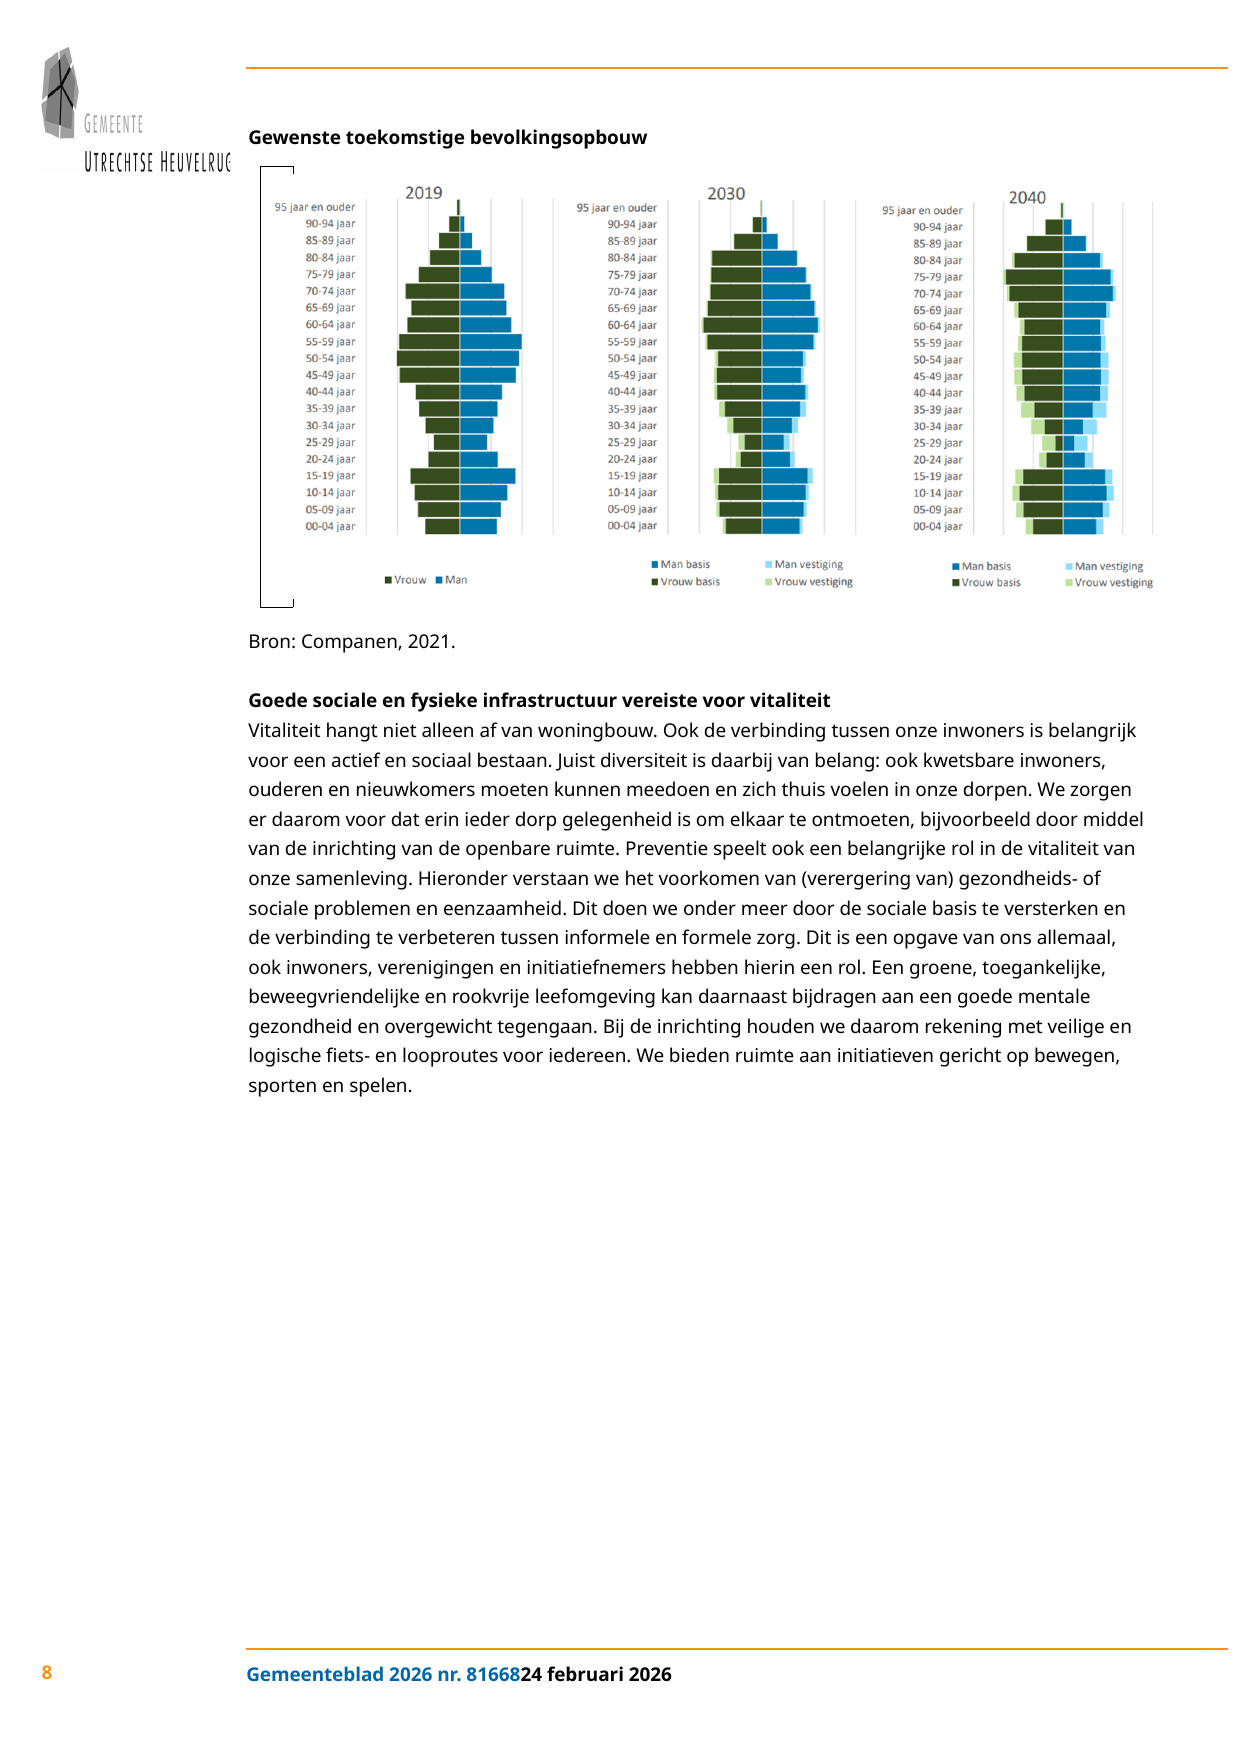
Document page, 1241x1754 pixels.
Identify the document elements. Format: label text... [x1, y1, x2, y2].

text Goede sociale en fysieke infrastructuur vereiste voor vitaliteit [248, 688, 1152, 713]
picture [268, 174, 1173, 599]
text Bron: Companen, 2021. [248, 628, 1152, 654]
text Vitaliteit hangt niet alleen af van woningbouw. Ook de verbinding tussen onze inwoners is belangrijk voor een actief en sociaal bestaan. Juist diversiteit is daarbij van belang: ook kwetsbare inwoners, ouderen en nieuwkomers moeten kunnen meedoen en zich thuis voelen in onze dorpen. We zorgen er daarom voor dat erin ieder dorp gelegenheid is om elkaar te ontmoeten, bijvoorbeeld door middel van de inrichting van de openbare ruimte. Preventie speelt ook een belangrijke rol in de vitaliteit van onze samenleving. Hieronder verstaan we het voorkomen van (verergering van) gezondheids- of sociale problemen en eenzaamheid. Dit doen we onder meer door de sociale basis te versterken en de verbinding te verbeteren tussen informele en formele zorg. Dit is een opgave van ons allemaal, ook inwoners, verenigingen en initiatiefnemers hebben hierin een rol. Een groene, toegankelijke, beweegvriendelijke en rookvrije leefomgeving kan daarnaast bijdragen aan een goede mentale gezondheid en overgewicht tegengaan. Bij de inrichting houden we daarom rekening met veilige en logische fiets- en looproutes voor iedereen. We bieden ruimte aan initiatieven gericht op bewegen, sporten en spelen. [248, 717, 1152, 1098]
text Gewenste toekomstige bevolkingsopbouw [248, 124, 1152, 150]
picture [41, 47, 231, 172]
